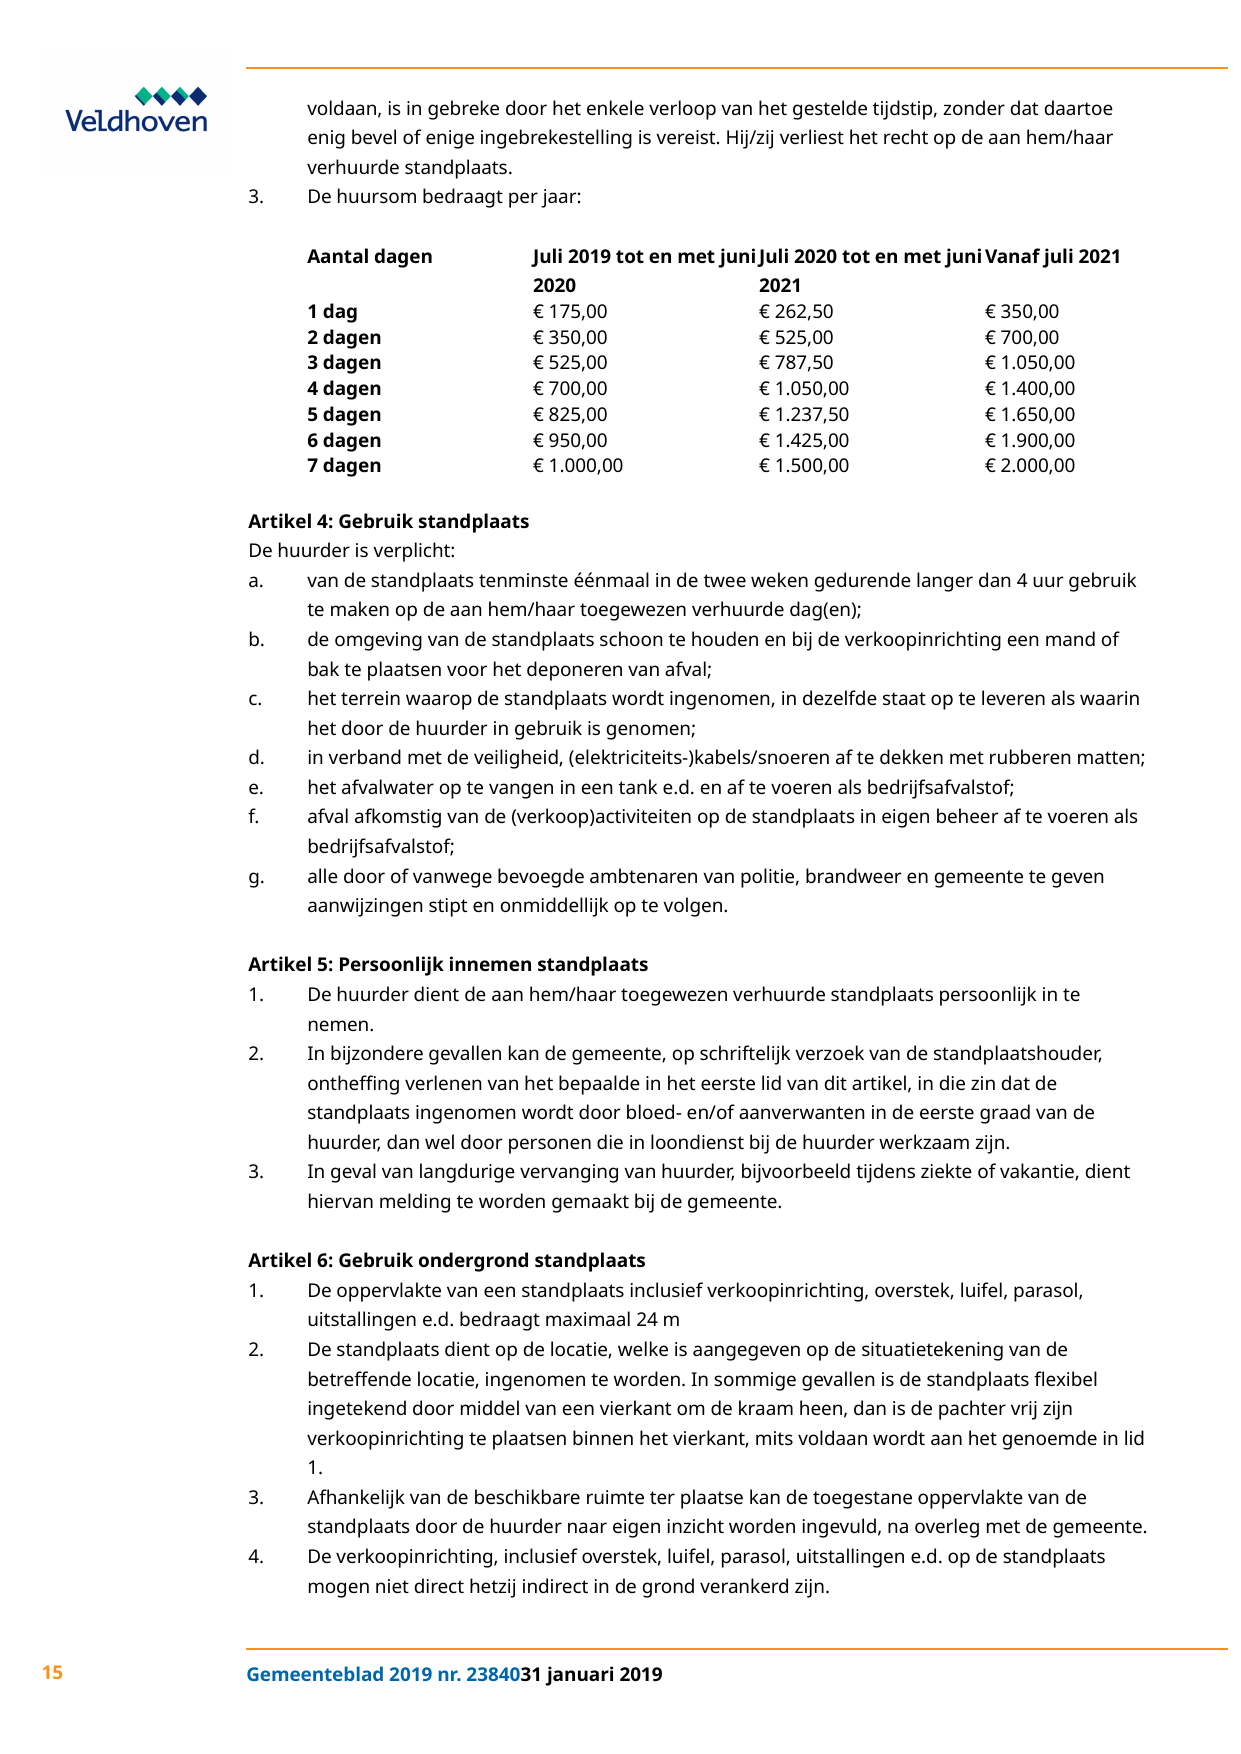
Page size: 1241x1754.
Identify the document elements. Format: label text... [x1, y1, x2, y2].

list voldaan, is in gebreke door het enkele verloop van het gestelde tijdstip, zonder dat daartoe enig bevel of enige ingebrekestelling is vereist. Hij/zij verliest het recht op de aan hem/haar verhuurde standplaats. [248, 95, 1152, 180]
list afval afkomstig van de (verkoop)activiteiten op de standplaats in eigen beheer af te voeren als bedrijfsafvalstof; [248, 804, 1152, 859]
list De huurder dient de aan hem/haar toegewezen verhuurde standplaats persoonlijk in te nemen. [248, 981, 1152, 1037]
table_cell € 525,00 [759, 324, 985, 349]
list De verkoopinrichting, inclusief overstek, luifel, parasol, uitstallingen e.d. op de standplaats mogen niet direct hetzij indirect in de grond verankerd zijn. [248, 1543, 1152, 1599]
table_header Aantal dagen [307, 243, 533, 298]
table_cell 3 dagen [307, 350, 533, 375]
table_cell € 1.000,00 [533, 453, 759, 478]
table_cell € 1.500,00 [759, 453, 985, 478]
table_header Juli 2020 tot en met juni 2021 [759, 243, 985, 298]
list de omgeving van de standplaats schoon te houden en bij de verkoopinrichting een mand of bak te plaatsen voor het deponeren van afval; [248, 626, 1152, 682]
table_cell € 1.237,50 [759, 401, 985, 427]
table_cell 1 dag [307, 298, 533, 324]
list van de standplaats tenminste éénmaal in de twee weken gedurende langer dan 4 uur gebruik te maken op de aan hem/haar toegewezen verhuurde dag(en); [248, 567, 1152, 622]
table_header Vanaf juli 2021 [985, 243, 1211, 298]
table_cell € 2.000,00 [985, 453, 1211, 478]
table_header Juli 2019 tot en met juni 2020 [533, 243, 759, 298]
table_cell 2 dagen [307, 324, 533, 349]
table_cell € 1.050,00 [759, 375, 985, 401]
table_cell € 1.400,00 [985, 375, 1211, 401]
table_cell € 1.425,00 [759, 427, 985, 452]
table_cell 4 dagen [307, 375, 533, 401]
table_cell € 350,00 [533, 324, 759, 349]
text Artikel 5: Persoonlijk innemen standplaats [248, 952, 1152, 977]
text De huurder is verplicht: [248, 537, 1152, 563]
table_cell 7 dagen [307, 453, 533, 478]
table_cell € 1.050,00 [985, 350, 1211, 375]
table_cell € 700,00 [533, 375, 759, 401]
table_cell € 700,00 [985, 324, 1211, 349]
list De huursom bedraagt per jaar: [248, 183, 1152, 209]
table_cell 6 dagen [307, 427, 533, 452]
table_cell 5 dagen [307, 401, 533, 427]
list In geval van langdurige vervanging van huurder, bijvoorbeeld tijdens ziekte of vakantie, dient hiervan melding te worden gemaakt bij de gemeente. [248, 1159, 1152, 1214]
list De oppervlakte van een standplaats inclusief verkoopinrichting, overstek, luifel, parasol, uitstallingen e.d. bedraagt maximaal 24 m [248, 1277, 1152, 1332]
table_cell € 787,50 [759, 350, 985, 375]
list In bijzondere gevallen kan de gemeente, op schriftelijk verzoek van de standplaatshouder, ontheffing verlenen van het bepaalde in het eerste lid van dit artikel, in die zin dat de standplaats ingenomen wordt door bloed- en/of aanverwanten in de eerste graad van de huurder, dan wel door personen die in loondienst bij de huurder werkzaam zijn. [248, 1040, 1152, 1155]
text Artikel 4: Gebruik standplaats [248, 508, 1152, 534]
table_cell € 175,00 [533, 298, 759, 324]
list De standplaats dient op de locatie, welke is aangegeven op de situatietekening van de betreffende locatie, ingenomen te worden. In sommige gevallen is de standplaats flexibel ingetekend door middel van een vierkant om de kraam heen, dan is de pachter vrij zijn verkoopinrichting te plaatsen binnen het vierkant, mits voldaan wordt aan het genoemde in lid 1. [248, 1336, 1152, 1480]
list alle door of vanwege bevoegde ambtenaren van politie, brandweer en gemeente te geven aanwijzingen stipt en onmiddellijk op te volgen. [248, 863, 1152, 918]
table_cell € 350,00 [985, 298, 1211, 324]
table_cell € 1.900,00 [985, 427, 1211, 452]
table_cell € 950,00 [533, 427, 759, 452]
table_cell € 825,00 [533, 401, 759, 427]
text Artikel 6: Gebruik ondergrond standplaats [248, 1247, 1152, 1273]
list Afhankelijk van de beschikbare ruimte ter plaatse kan de toegestane oppervlakte van de standplaats door de huurder naar eigen inzicht worden ingevuld, na overleg met de gemeente. [248, 1484, 1152, 1539]
table_cell € 525,00 [533, 350, 759, 375]
list in verband met de veiligheid, (elektriciteits-)kabels/snoeren af te dekken met rubberen matten; [248, 744, 1152, 770]
picture [41, 47, 231, 172]
table_cell € 1.650,00 [985, 401, 1211, 427]
list het afvalwater op te vangen in een tank e.d. en af te voeren als bedrijfsafvalstof; [248, 774, 1152, 800]
list het terrein waarop de standplaats wordt ingenomen, in dezelfde staat op te leveren als waarin het door de huurder in gebruik is genomen; [248, 685, 1152, 741]
table_cell € 262,50 [759, 298, 985, 324]
